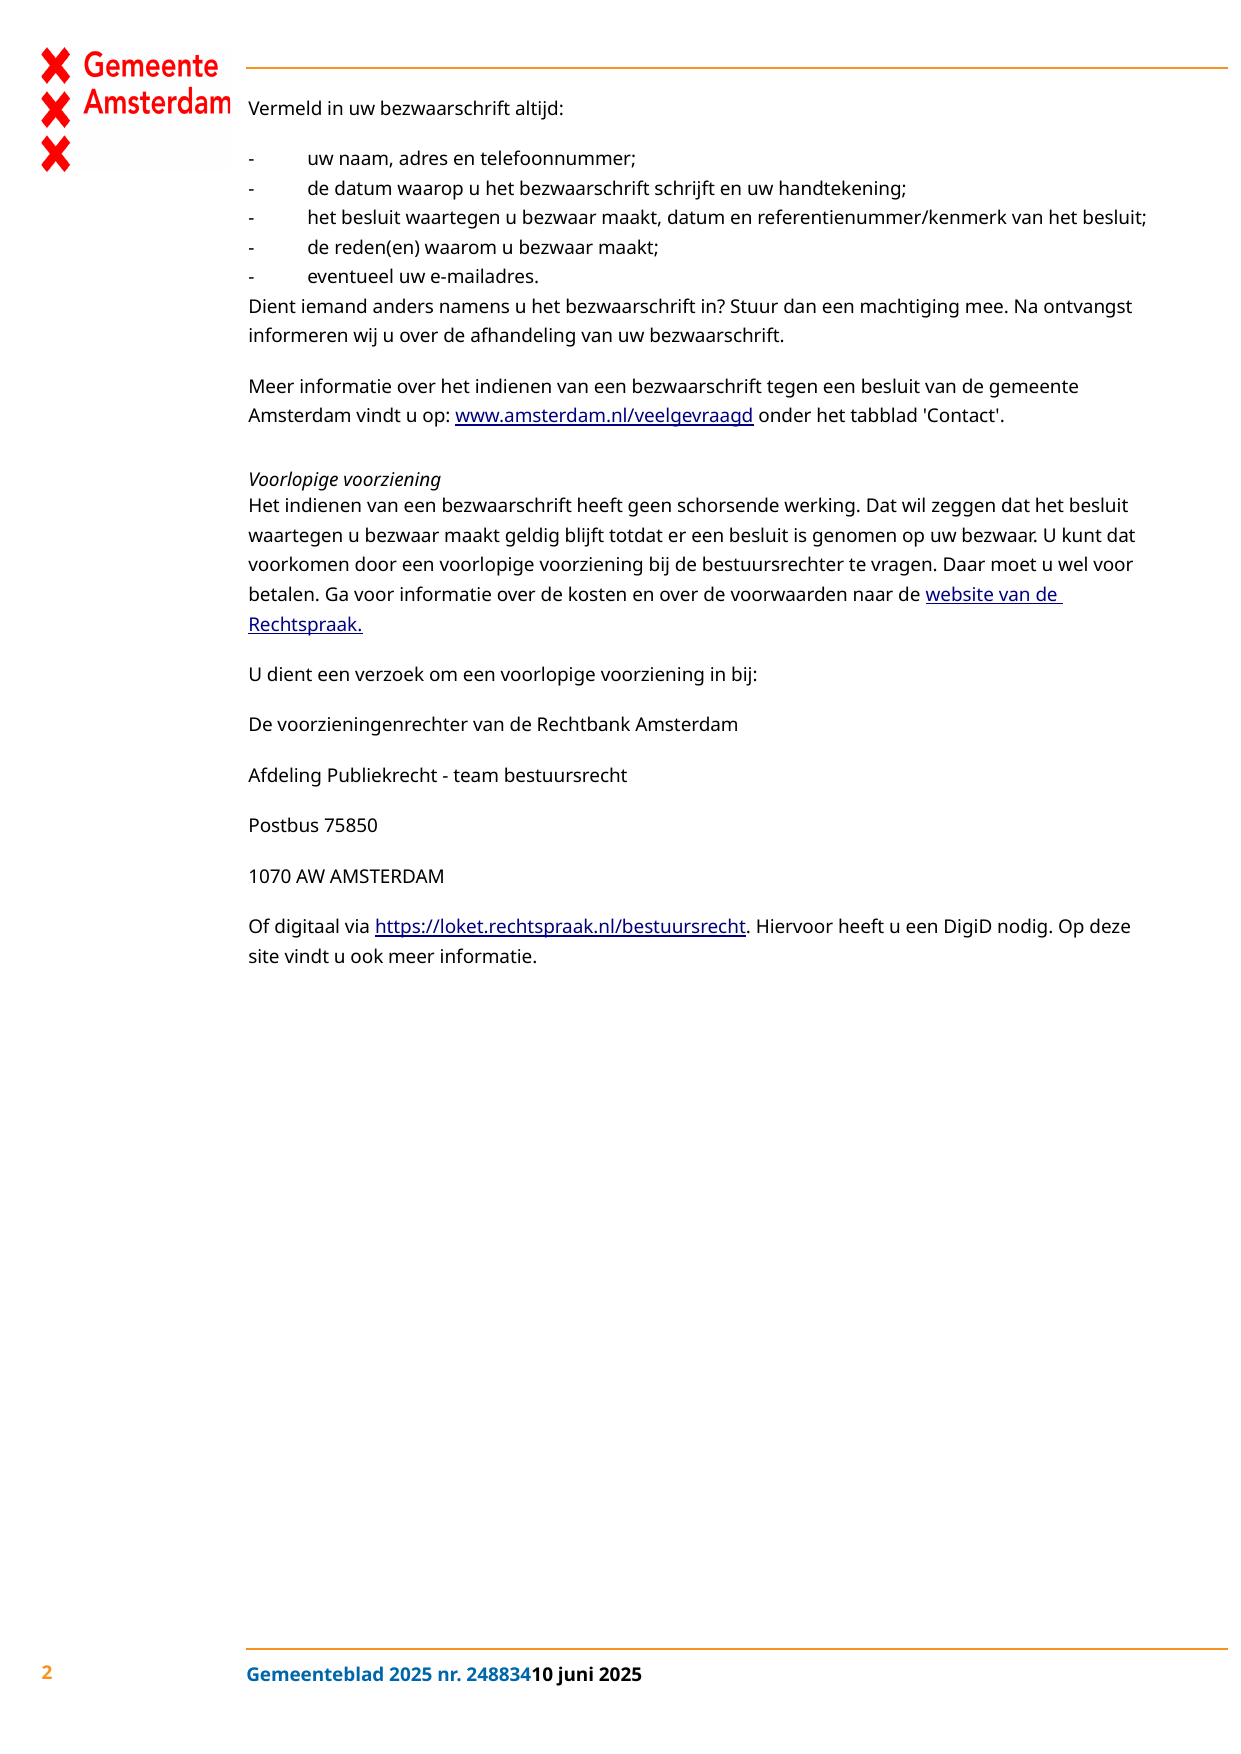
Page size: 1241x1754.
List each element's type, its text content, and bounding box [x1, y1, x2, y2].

list eventueel uw e-mailadres. [248, 263, 1152, 289]
text De voorzieningenrechter van de Rechtbank Amsterdam [248, 712, 1152, 737]
list de reden(en) waarom u bezwaar maakt; [248, 234, 1152, 260]
text 1070 AW AMSTERDAM [248, 863, 1152, 888]
text Of digitaal via https://loket.rechtspraak.nl/bestuursrecht. Hiervoor heeft u een DigiD nodig. Op deze site vindt u ook meer informatie. [248, 913, 1152, 968]
text Vermeld in uw bezwaarschrift altijd: [248, 95, 1152, 121]
text Postbus 75850 [248, 812, 1152, 838]
text Voorlopige voorziening [248, 467, 1152, 492]
text Het indienen van een bezwaarschrift heeft geen schorsende werking. Dat wil zeggen dat het besluit waartegen u bezwaar maakt geldig blijft totdat er een besluit is genomen op uw bezwaar. U kunt dat voorkomen door een voorlopige voorziening bij de bestuursrechter te vragen. Daar moet u wel voor betalen. Ga voor informatie over de kosten en over de voorwaarden naar de website van de Rechtspraak. [248, 492, 1152, 636]
text Afdeling Publiekrecht - team bestuursrecht [248, 762, 1152, 788]
list het besluit waartegen u bezwaar maakt, datum en referentienummer/kenmerk van het besluit; [248, 204, 1152, 230]
list de datum waarop u het bezwaarschrift schrijft en uw handtekening; [248, 175, 1152, 201]
list uw naam, adres en telefoonnummer; [248, 145, 1152, 171]
text Dient iemand anders namens u het bezwaarschrift in? Stuur dan een machtiging mee. Na ontvangst informeren wij u over de afhandeling van uw bezwaarschrift. [248, 293, 1152, 348]
text Meer informatie over het indienen van een bezwaarschrift tegen een besluit van de gemeente Amsterdam vindt u op: www.amsterdam.nl/veelgevraagd onder het tabblad 'Contact'. [248, 373, 1152, 428]
text U dient een verzoek om een voorlopige voorziening in bij: [248, 661, 1152, 687]
picture [41, 47, 231, 172]
